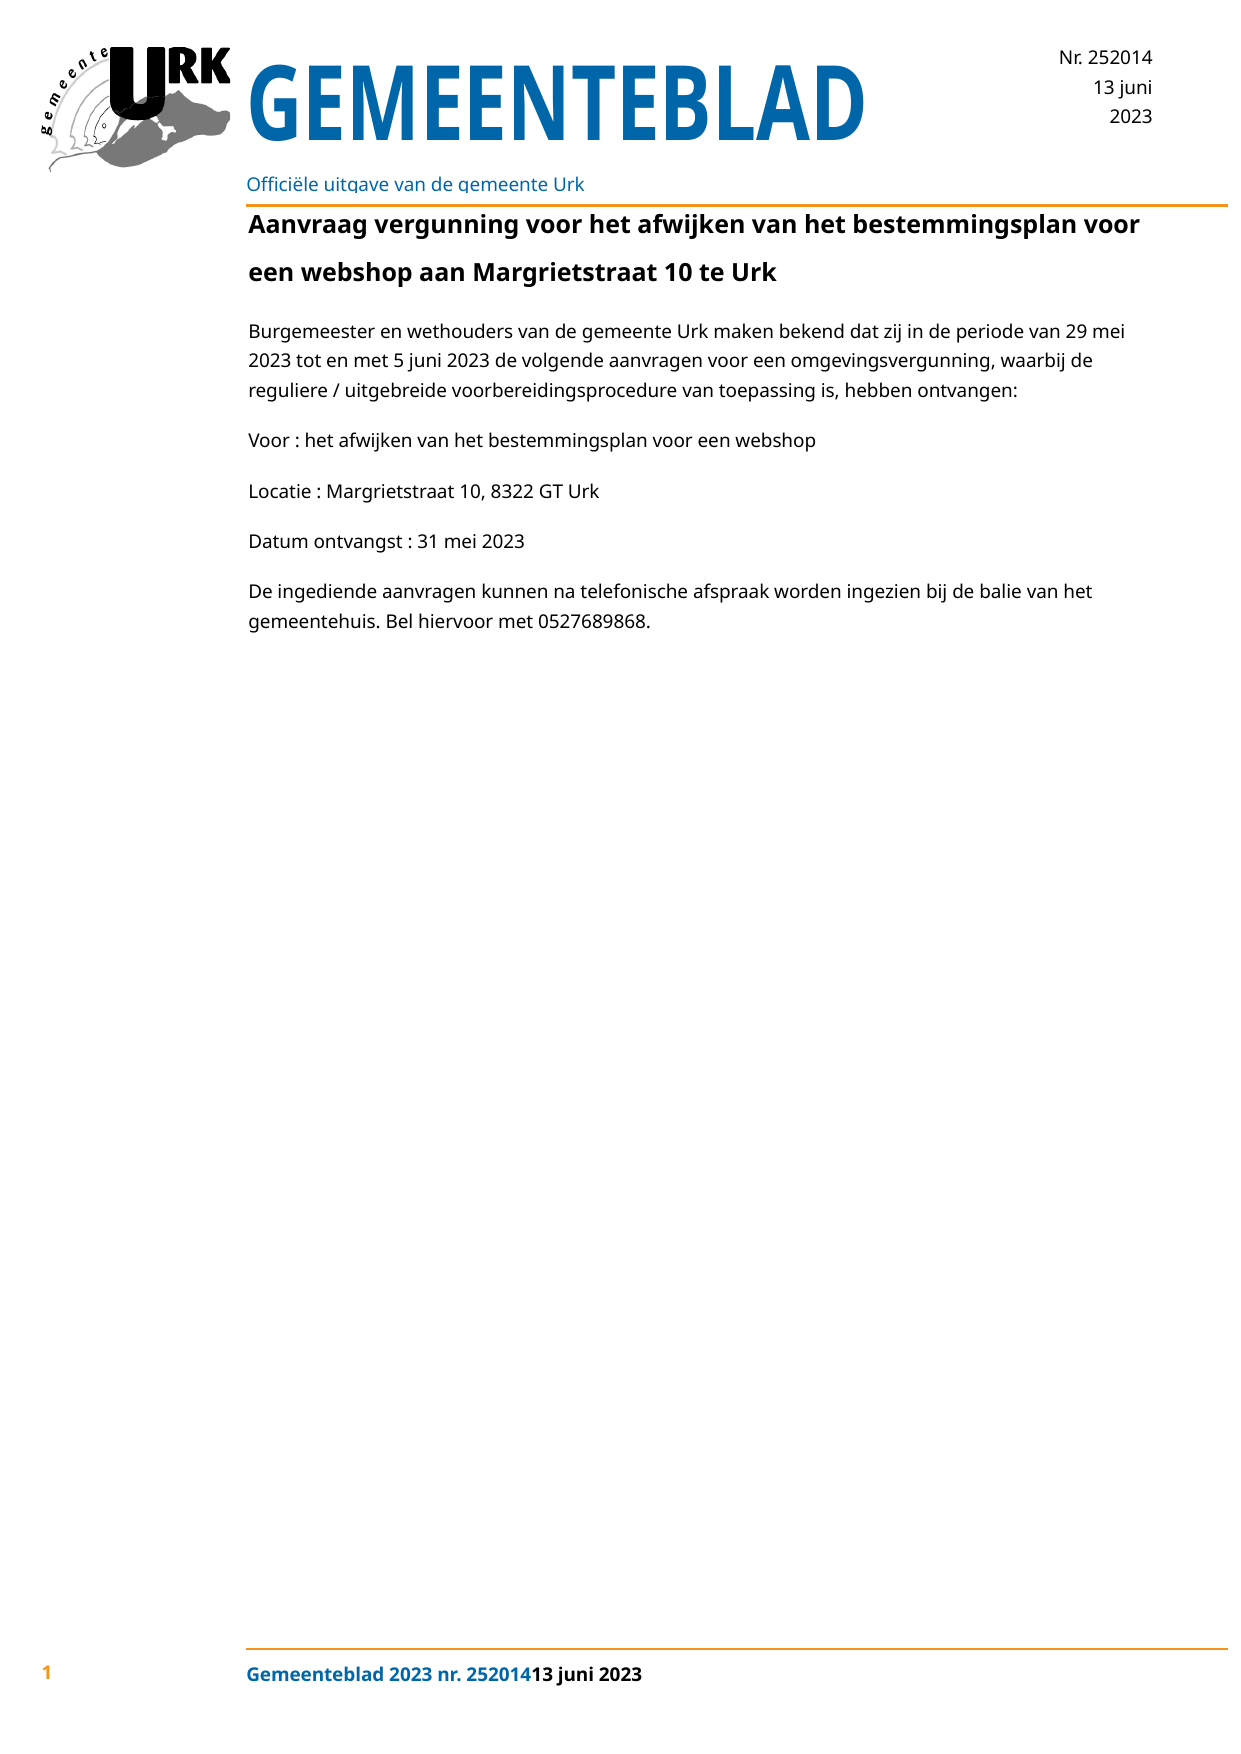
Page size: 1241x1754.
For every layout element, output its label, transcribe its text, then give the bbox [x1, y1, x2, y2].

text Burgemeester en wethouders van de gemeente Urk maken bekend dat zij in de periode van 29 mei 2023 tot en met 5 juni 2023 de volgende aanvragen voor een omgevingsvergunning, waarbij de reguliere / uitgebreide voorbereidingsprocedure van toepassing is, hebben ontvangen: [248, 318, 1152, 403]
text De ingediende aanvragen kunnen na telefonische afspraak worden ingezien bij de balie van het gemeentehuis. Bel hiervoor met 0527689868. [248, 579, 1152, 634]
text Datum ontvangst : 31 mei 2023 [248, 528, 1152, 554]
picture [41, 47, 231, 172]
text Locatie : Margrietstraat 10, 8322 GT Urk [248, 478, 1152, 504]
text Voor : het afwijken van het bestemmingsplan voor een webshop [248, 427, 1152, 453]
text Aanvraag vergunning voor het afwijken van het bestemmingsplan voor een webshop aan Margrietstraat 10 te Urk [248, 207, 1152, 288]
